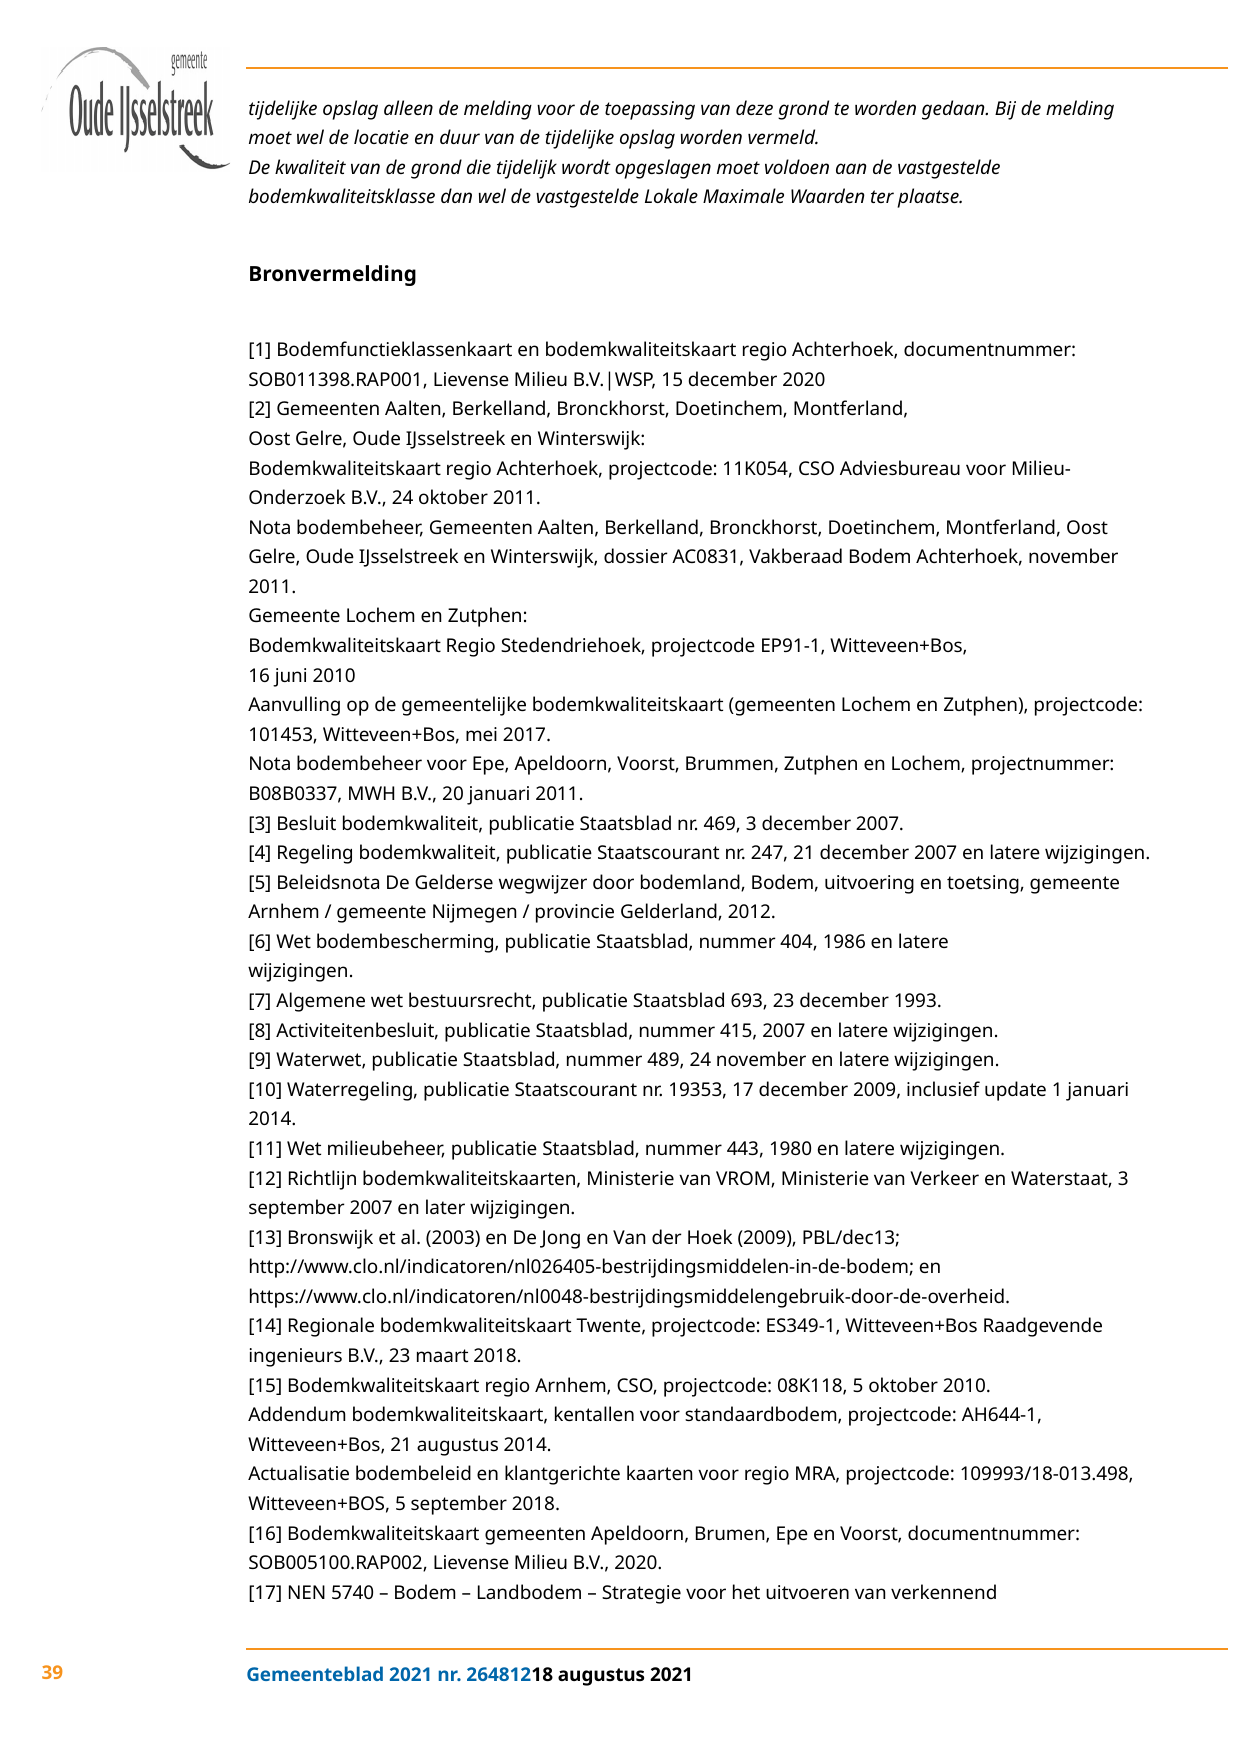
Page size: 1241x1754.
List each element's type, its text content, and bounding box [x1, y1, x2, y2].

text Oost Gelre, Oude IJsselstreek en Winterswijk: [248, 425, 1152, 451]
text [9] Waterwet, publicatie Staatsblad, nummer 489, 24 november en latere wijzigingen. [248, 1046, 1152, 1072]
text [11] Wet milieubeheer, publicatie Staatsblad, nummer 443, 1980 en latere wijzigingen. [248, 1135, 1152, 1161]
picture [41, 47, 231, 172]
text https://www.clo.nl/indicatoren/nl0048-bestrijdingsmiddelengebruik-door-de-overheid. [248, 1283, 1152, 1309]
text Gemeente Lochem en Zutphen: [248, 603, 1152, 628]
text 16 juni 2010 [248, 662, 1152, 688]
text [16] Bodemkwaliteitskaart gemeenten Apeldoorn, Brumen, Epe en Voorst, documentnummer: SOB005100.RAP002, Lievense Milieu B.V., 2020. [248, 1520, 1152, 1575]
text [8] Activiteitenbesluit, publicatie Staatsblad, nummer 415, 2007 en latere wijzigingen. [248, 1017, 1152, 1043]
text Addendum bodemkwaliteitskaart, kentallen voor standaardbodem, projectcode: AH644-1, Witteveen+Bos, 21 augustus 2014. [248, 1401, 1152, 1457]
text Actualisatie bodembeleid en klantgerichte kaarten voor regio MRA, projectcode: 109993/18-013.498, Witteveen+BOS, 5 september 2018. [248, 1461, 1152, 1516]
text [1] Bodemfunctieklassenkaart en bodemkwaliteitskaart regio Achterhoek, documentnummer: SOB011398.RAP001, Lievense Milieu B.V.|WSP, 15 december 2020 [248, 336, 1152, 392]
text De kwaliteit van de grond die tijdelijk wordt opgeslagen moet voldoen aan de vastgestelde bodemkwaliteitsklasse dan wel de vastgestelde Lokale Maximale Waarden ter plaatse. [248, 154, 1152, 209]
text [10] Waterregeling, publicatie Staatscourant nr. 19353, 17 december 2009, inclusief update 1 januari 2014. [248, 1076, 1152, 1131]
text [4] Regeling bodemkwaliteit, publicatie Staatscourant nr. 247, 21 december 2007 en latere wijzigingen. [248, 839, 1152, 865]
text tijdelijke opslag alleen de melding voor de toepassing van deze grond te worden gedaan. Bij de melding moet wel de locatie en duur van de tijdelijke opslag worden vermeld. [248, 95, 1152, 150]
text [2] Gemeenten Aalten, Berkelland, Bronckhorst, Doetinchem, Montferland, [248, 396, 1152, 421]
text [12] Richtlijn bodemkwaliteitskaarten, Ministerie van VROM, Ministerie van Verkeer en Waterstaat, 3 september 2007 en later wijzigingen. [248, 1165, 1152, 1220]
text Bodemkwaliteitskaart regio Achterhoek, projectcode: 11K054, CSO Adviesbureau voor Milieu-Onderzoek B.V., 24 oktober 2011. [248, 455, 1152, 510]
text [13] Bronswijk et al. (2003) en De Jong en Van der Hoek (2009), PBL/dec13; http://www.clo.nl/indicatoren/nl026405-bestrijdingsmiddelen-in-de-bodem; en [248, 1224, 1152, 1279]
text [5] Beleidsnota De Gelderse wegwijzer door bodemland, Bodem, uitvoering en toetsing, gemeente Arnhem / gemeente Nijmegen / provincie Gelderland, 2012. [248, 869, 1152, 924]
text [17] NEN 5740 – Bodem – Landbodem – Strategie voor het uitvoeren van verkennend [248, 1579, 1152, 1605]
text [3] Besluit bodemkwaliteit, publicatie Staatsblad nr. 469, 3 december 2007. [248, 810, 1152, 836]
text [6] Wet bodembescherming, publicatie Staatsblad, nummer 404, 1986 en latere [248, 928, 1152, 954]
text [14] Regionale bodemkwaliteitskaart Twente, projectcode: ES349-1, Witteveen+Bos Raadgevende ingenieurs B.V., 23 maart 2018. [248, 1313, 1152, 1368]
text Bronvermelding [248, 259, 1152, 287]
text Nota bodembeheer voor Epe, Apeldoorn, Voorst, Brummen, Zutphen en Lochem, projectnummer: B08B0337, MWH B.V., 20 januari 2011. [248, 751, 1152, 806]
text wijzigingen. [248, 958, 1152, 983]
text Bodemkwaliteitskaart Regio Stedendriehoek, projectcode EP91-1, Witteveen+Bos, [248, 632, 1152, 658]
text Aanvulling op de gemeentelijke bodemkwaliteitskaart (gemeenten Lochem en Zutphen), projectcode: 101453, Witteveen+Bos, mei 2017. [248, 691, 1152, 747]
text [7] Algemene wet bestuursrecht, publicatie Staatsblad 693, 23 december 1993. [248, 987, 1152, 1013]
text [15] Bodemkwaliteitskaart regio Arnhem, CSO, projectcode: 08K118, 5 oktober 2010. [248, 1372, 1152, 1398]
text Nota bodembeheer, Gemeenten Aalten, Berkelland, Bronckhorst, Doetinchem, Montferland, Oost Gelre, Oude IJsselstreek en Winterswijk, dossier AC0831, Vakberaad Bodem Achterhoek, november 2011. [248, 514, 1152, 599]
